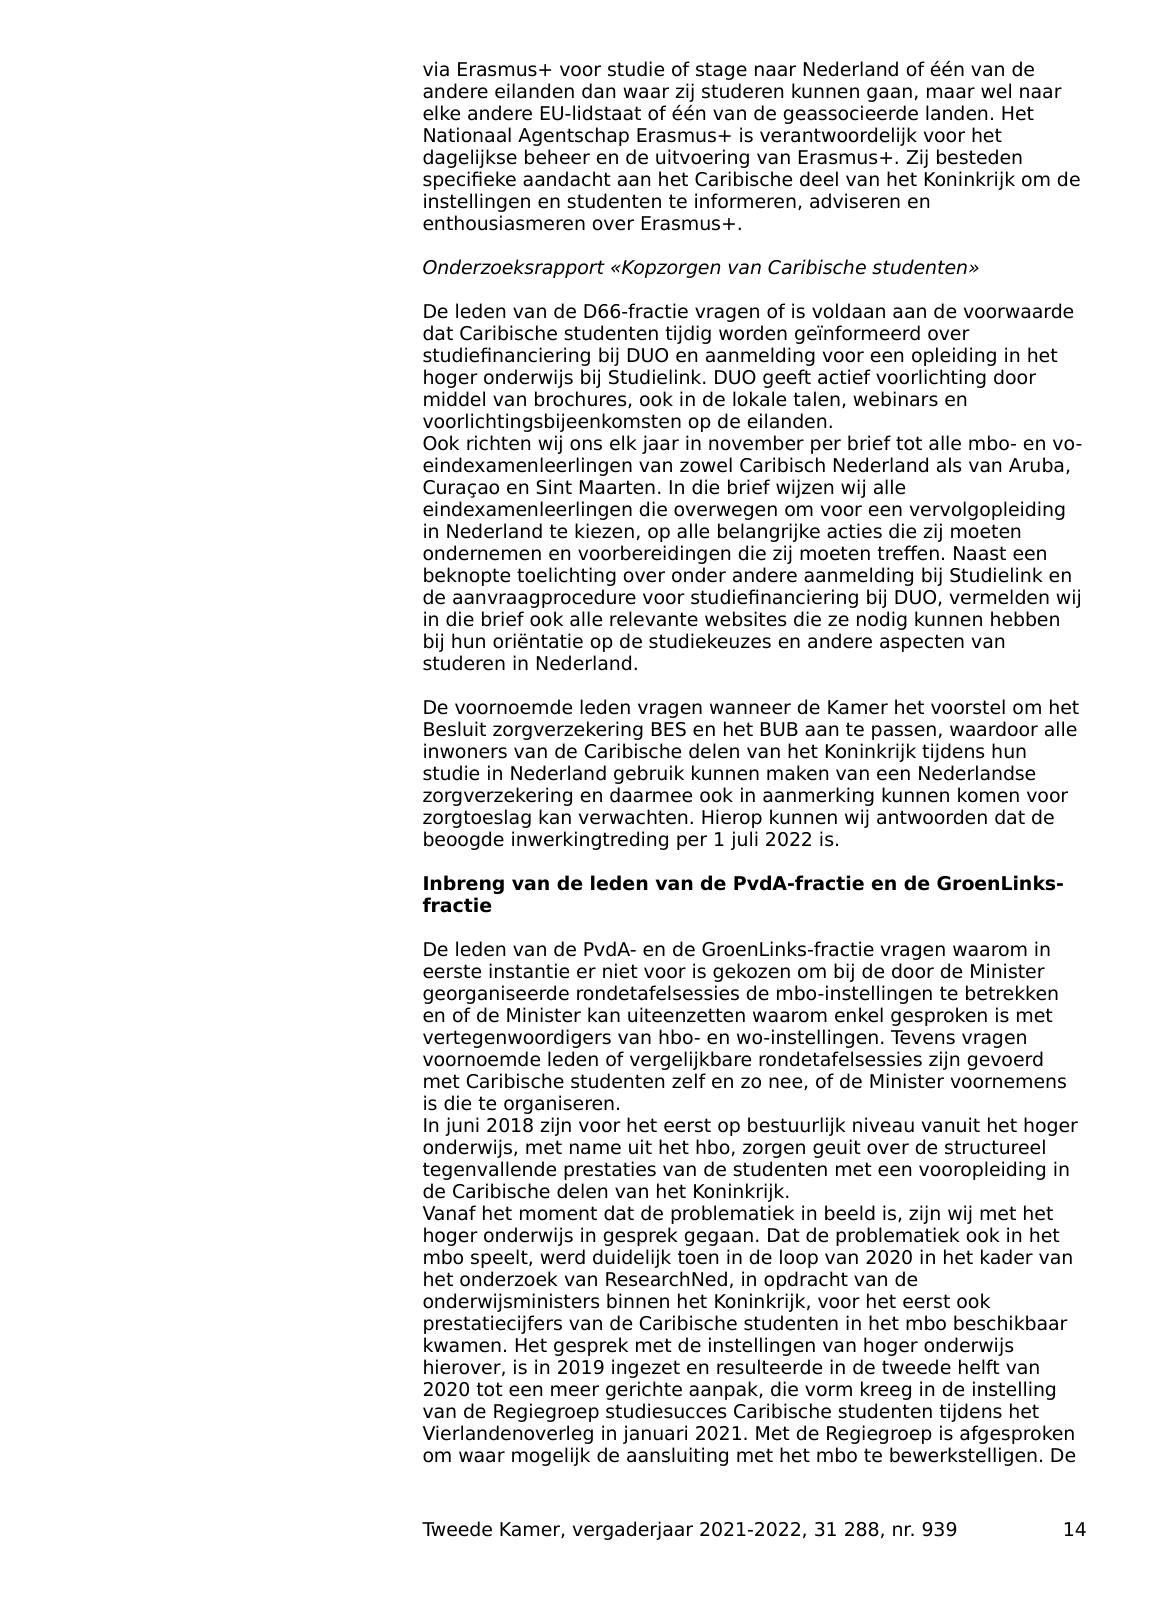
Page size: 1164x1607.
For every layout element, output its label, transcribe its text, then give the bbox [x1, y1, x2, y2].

text De leden van de D66-fractie vragen of is voldaan aan de voorwaarde dat Caribische studenten tijdig worden geïnformeerd over studiefinanciering bij DUO en aanmelding voor een opleiding in het hoger onderwijs bij Studielink. DUO geeft actief voorlichting door middel van brochures, ook in de lokale talen, webinars en voorlichtingsbijeenkomsten op de eilanden. [422, 301, 1087, 433]
text via Erasmus+ voor studie of stage naar Nederland of één van de andere eilanden dan waar zij studeren kunnen gaan, maar wel naar elke andere EU-lidstaat of één van de geassocieerde landen. Het Nationaal Agentschap Erasmus+ is verantwoordelijk voor het dagelijkse beheer en de uitvoering van Erasmus+. Zij besteden specifieke aandacht aan het Caribische deel van het Koninkrijk om de instellingen en studenten te informeren, adviseren en enthousiasmeren over Erasmus+. [422, 59, 1087, 235]
text In juni 2018 zijn voor het eerst op bestuurlijk niveau vanuit het hoger onderwijs, met name uit het hbo, zorgen geuit over de structureel tegenvallende prestaties van de studenten met een vooropleiding in de Caribische delen van het Koninkrijk. [422, 1115, 1087, 1203]
subtitle Onderzoeksrapport «Kopzorgen van Caribische studenten» [422, 257, 1087, 279]
text De leden van de PvdA- en de GroenLinks-fractie vragen waarom in eerste instantie er niet voor is gekozen om bij de door de Minister georganiseerde rondetafelsessies de mbo-instellingen te betrekken en of de Minister kan uiteenzetten waarom enkel gesproken is met vertegenwoordigers van hbo- en wo-instellingen. Tevens vragen voornoemde leden of vergelijkbare rondetafelsessies zijn gevoerd met Caribische studenten zelf en zo nee, of de Minister voornemens is die te organiseren. [422, 939, 1087, 1115]
text Ook richten wij ons elk jaar in november per brief tot alle mbo- en vo-eindexamenleerlingen van zowel Caribisch Nederland als van Aruba, Curaçao en Sint Maarten. In die brief wijzen wij alle eindexamenleerlingen die overwegen om voor een vervolgopleiding in Nederland te kiezen, op alle belangrijke acties die zij moeten ondernemen en voorbereidingen die zij moeten treffen. Naast een beknopte toelichting over onder andere aanmelding bij Studielink en de aanvraagprocedure voor studiefinanciering bij DUO, vermelden wij in die brief ook alle relevante websites die ze nodig kunnen hebben bij hun oriëntatie op de studiekeuzes en andere aspecten van studeren in Nederland. [422, 433, 1087, 675]
subtitle Inbreng van de leden van de PvdA-fractie en de GroenLinks-fractie [422, 873, 1087, 917]
text De voornoemde leden vragen wanneer de Kamer het voorstel om het Besluit zorgverzekering BES en het BUB aan te passen, waardoor alle inwoners van de Caribische delen van het Koninkrijk tijdens hun studie in Nederland gebruik kunnen maken van een Nederlandse zorgverzekering en daarmee ook in aanmerking kunnen komen voor zorgtoeslag kan verwachten. Hierop kunnen wij antwoorden dat de beoogde inwerkingtreding per 1 juli 2022 is. [422, 697, 1087, 851]
text Vanaf het moment dat de problematiek in beeld is, zijn wij met het hoger onderwijs in gesprek gegaan. Dat de problematiek ook in het mbo speelt, werd duidelijk toen in de loop van 2020 in het kader van het onderzoek van ResearchNed, in opdracht van de onderwijsministers binnen het Koninkrijk, voor het eerst ook prestatiecijfers van de Caribische studenten in het mbo beschikbaar kwamen. Het gesprek met de instellingen van hoger onderwijs hierover, is in 2019 ingezet en resulteerde in de tweede helft van 2020 tot een meer gerichte aanpak, die vorm kreeg in de instelling van de Regiegroep studiesucces Caribische studenten tijdens het Vierlandenoverleg in januari 2021. Met de Regiegroep is afgesproken om waar mogelijk de aansluiting met het mbo te bewerkstelligen. De [422, 1203, 1087, 1467]
